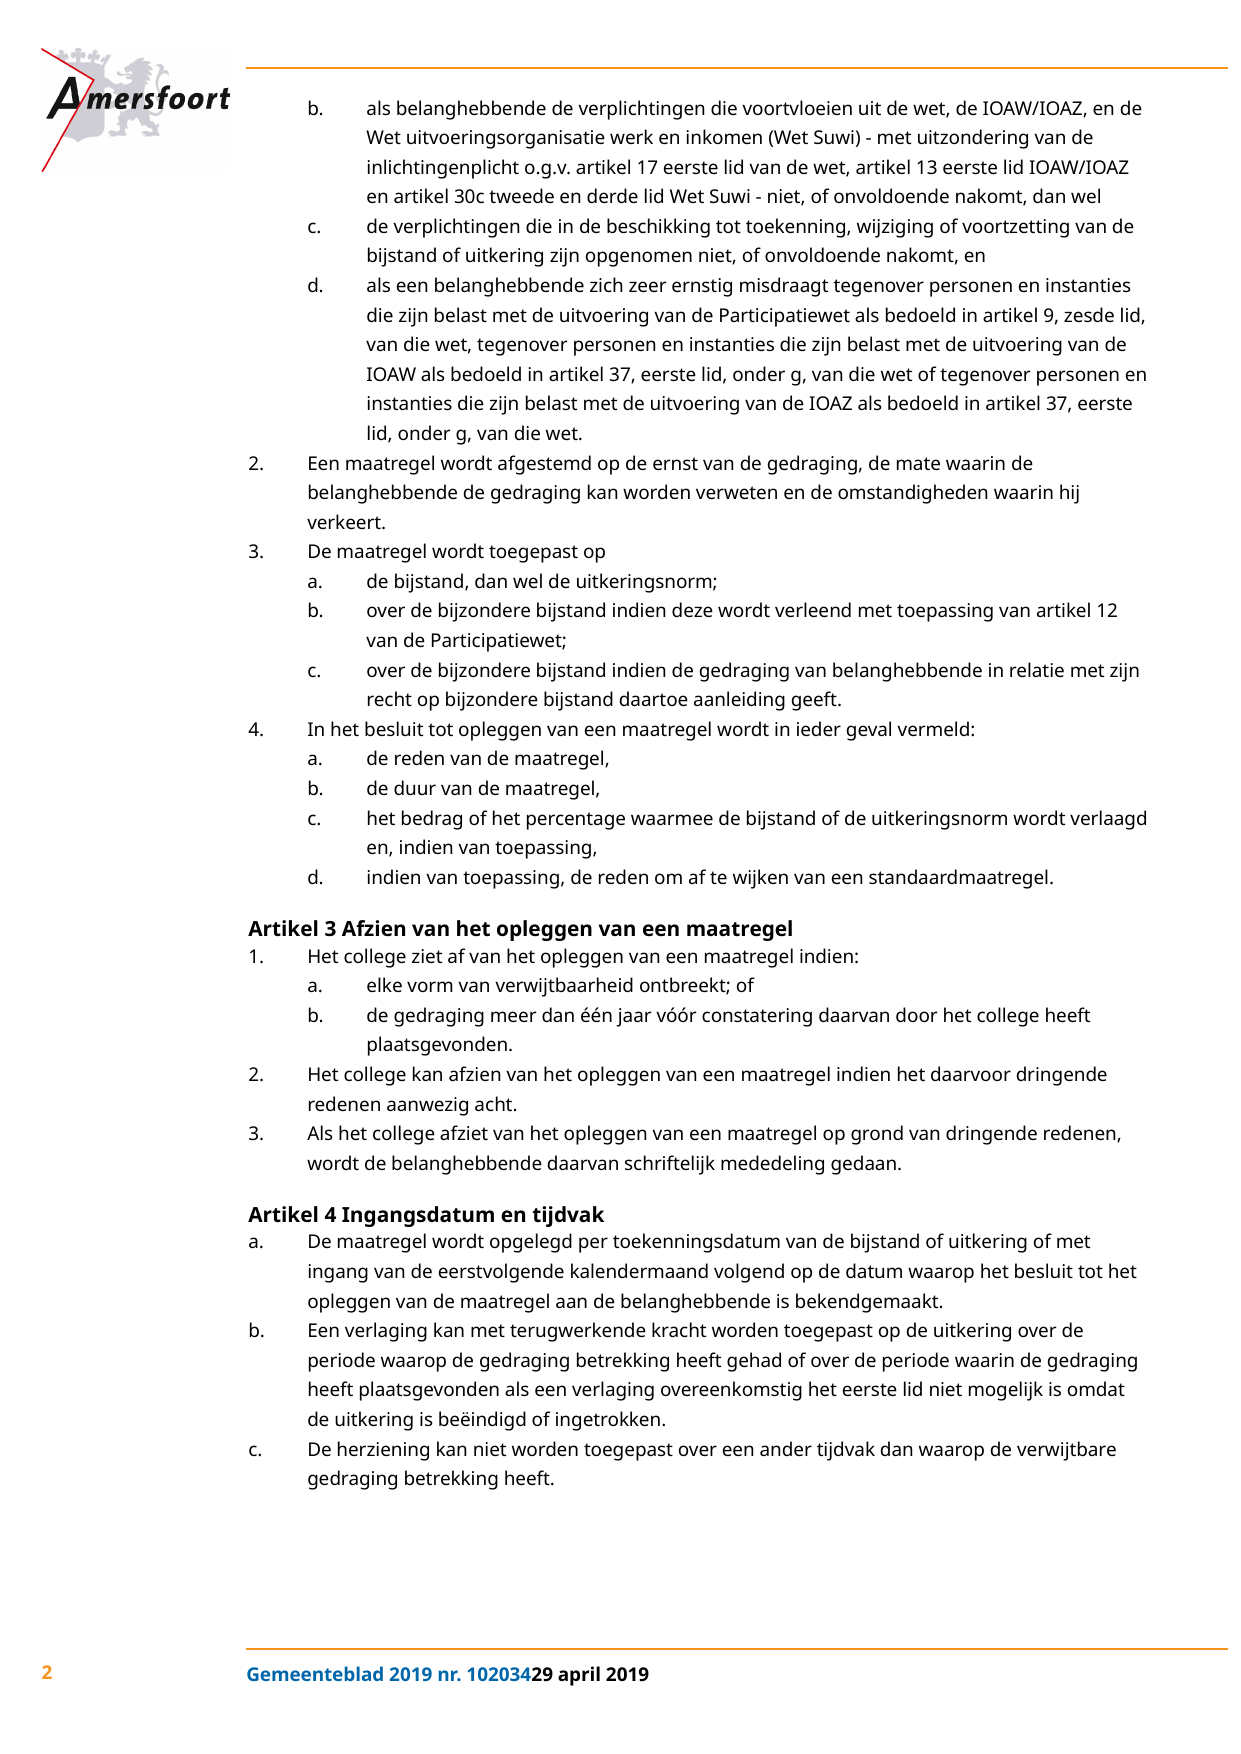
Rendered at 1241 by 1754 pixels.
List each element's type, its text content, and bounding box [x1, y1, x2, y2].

list als belanghebbende de verplichtingen die voortvloeien uit de wet, de IOAW/IOAZ, en de Wet uitvoeringsorganisatie werk en inkomen (Wet Suwi) - met uitzondering van de inlichtingenplicht o.g.v. artikel 17 eerste lid van de wet, artikel 13 eerste lid IOAW/IOAZ en artikel 30c tweede en derde lid Wet Suwi - niet, of onvoldoende nakomt, dan wel [307, 95, 1152, 209]
text Artikel 3 Afzien van het opleggen van een maatregel [248, 914, 1152, 943]
list De maatregel wordt toegepast op [248, 538, 1152, 564]
list de duur van de maatregel, [307, 775, 1152, 801]
list de gedraging meer dan één jaar vóór constatering daarvan door het college heeft plaatsgevonden. [307, 1002, 1152, 1057]
list Het college ziet af van het opleggen van een maatregel indien: [248, 943, 1152, 968]
list De herziening kan niet worden toegepast over een ander tijdvak dan waarop de verwijtbare gedraging betrekking heeft. [248, 1436, 1152, 1491]
list elke vorm van verwijtbaarheid ontbreekt; of [307, 972, 1152, 998]
list Een maatregel wordt afgestemd op de ernst van de gedraging, de mate waarin de belanghebbende de gedraging kan worden verweten en de omstandigheden waarin hij verkeert. [248, 450, 1152, 535]
list Het college kan afzien van het opleggen van een maatregel indien het daarvoor dringende redenen aanwezig acht. [248, 1061, 1152, 1116]
list Een verlaging kan met terugwerkende kracht worden toegepast op de uitkering over de periode waarop de gedraging betrekking heeft gehad of over de periode waarin de gedraging heeft plaatsgevonden als een verlaging overeenkomstig het eerste lid niet mogelijk is omdat de uitkering is beëindigd of ingetrokken. [248, 1317, 1152, 1432]
list het bedrag of het percentage waarmee de bijstand of de uitkeringsnorm wordt verlaagd en, indien van toepassing, [307, 805, 1152, 860]
list In het besluit tot opleggen van een maatregel wordt in ieder geval vermeld: [248, 716, 1152, 742]
list Als het college afziet van het opleggen van een maatregel op grond van dringende redenen, wordt de belanghebbende daarvan schriftelijk mededeling gedaan. [248, 1120, 1152, 1176]
list over de bijzondere bijstand indien de gedraging van belanghebbende in relatie met zijn recht op bijzondere bijstand daartoe aanleiding geeft. [307, 657, 1152, 712]
list de reden van de maatregel, [307, 746, 1152, 771]
text Artikel 4 Ingangsdatum en tijdvak [248, 1200, 1152, 1229]
list de bijstand, dan wel de uitkeringsnorm; [307, 568, 1152, 594]
list De maatregel wordt opgelegd per toekenningsdatum van de bijstand of uitkering of met ingang van de eerstvolgende kalendermaand volgend op de datum waarop het besluit tot het opleggen van de maatregel aan de belanghebbende is bekendgemaakt. [248, 1229, 1152, 1314]
list de verplichtingen die in de beschikking tot toekenning, wijziging of voortzetting van de bijstand of uitkering zijn opgenomen niet, of onvoldoende nakomt, en [307, 213, 1152, 268]
list als een belanghebbende zich zeer ernstig misdraagt tegenover personen en instanties die zijn belast met de uitvoering van de Participatiewet als bedoeld in artikel 9, zesde lid, van die wet, tegenover personen en instanties die zijn belast met de uitvoering van de IOAW als bedoeld in artikel 37, eerste lid, onder g, van die wet of tegenover personen en instanties die zijn belast met de uitvoering van de IOAZ als bedoeld in artikel 37, eerste lid, onder g, van die wet. [307, 272, 1152, 446]
list over de bijzondere bijstand indien deze wordt verleend met toepassing van artikel 12 van de Participatiewet; [307, 598, 1152, 653]
picture [41, 47, 231, 172]
list indien van toepassing, de reden om af te wijken van een standaardmaatregel. [307, 864, 1152, 890]
